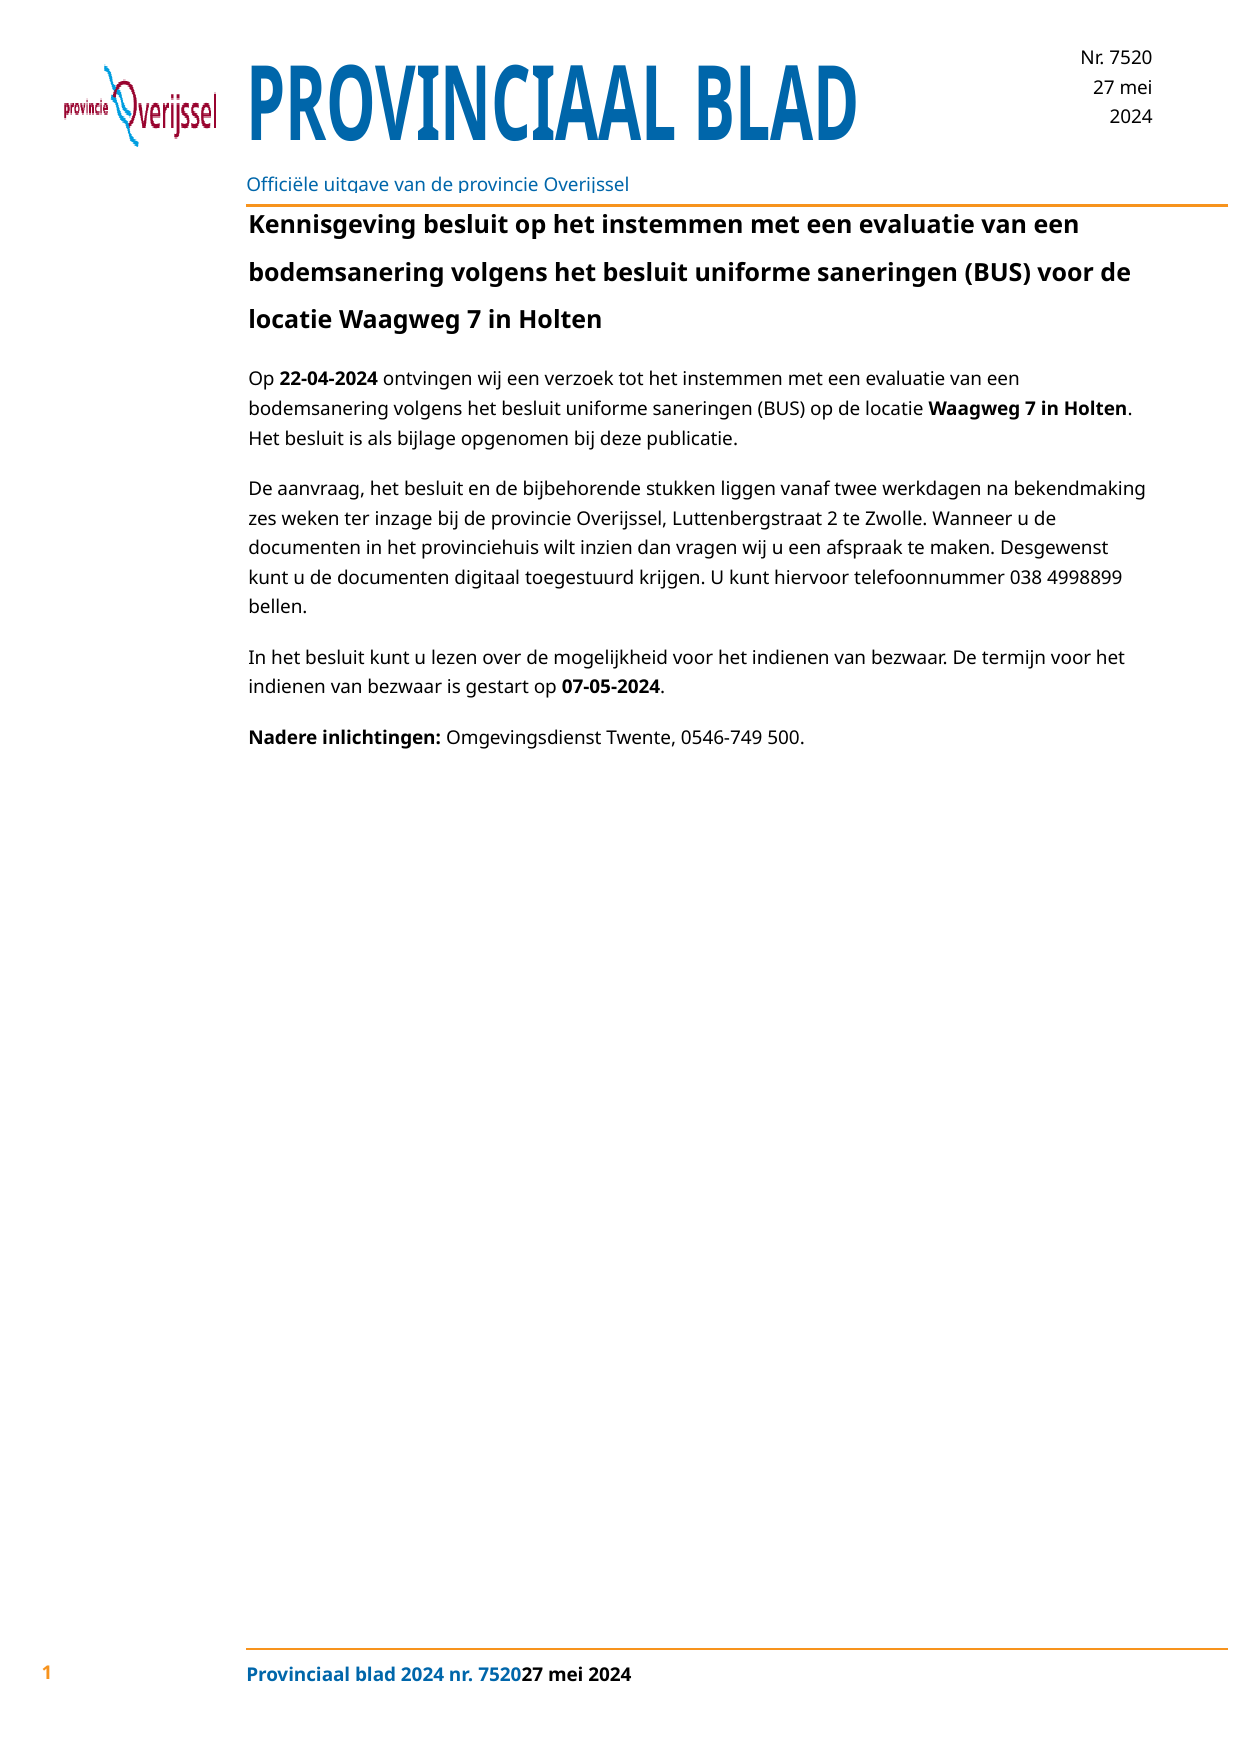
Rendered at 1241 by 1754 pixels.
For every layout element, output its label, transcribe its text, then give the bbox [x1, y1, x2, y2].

text Nadere inlichtingen: Omgevingsdienst Twente, 0546-749 500. [248, 724, 1152, 749]
text Kennisgeving besluit op het instemmen met een evaluatie van een bodemsanering volgens het besluit uniforme saneringen (BUS) voor de locatie Waagweg 7 in Holten [248, 207, 1152, 336]
text Op 22-04-2024 ontvingen wij een verzoek tot het instemmen met een evaluatie van een bodemsanering volgens het besluit uniforme saneringen (BUS) op de locatie Waagweg 7 in Holten. Het besluit is als bijlage opgenomen bij deze publicatie. [248, 366, 1152, 450]
text In het besluit kunt u lezen over de mogelijkheid voor het indienen van bezwaar. De termijn voor het indienen van bezwaar is gestart op 07-05-2024. [248, 644, 1152, 699]
text De aanvraag, het besluit en de bijbehorende stukken liggen vanaf twee werkdagen na bekendmaking zes weken ter inzage bij de provincie Overijssel, Luttenbergstraat 2 te Zwolle. Wanneer u de documenten in het provinciehuis wilt inzien dan vragen wij u een afspraak te maken. Desgewenst kunt u de documenten digitaal toegestuurd krijgen. U kunt hiervoor telefoonnummer 038 4998899 bellen. [248, 475, 1152, 619]
picture [41, 47, 231, 172]
